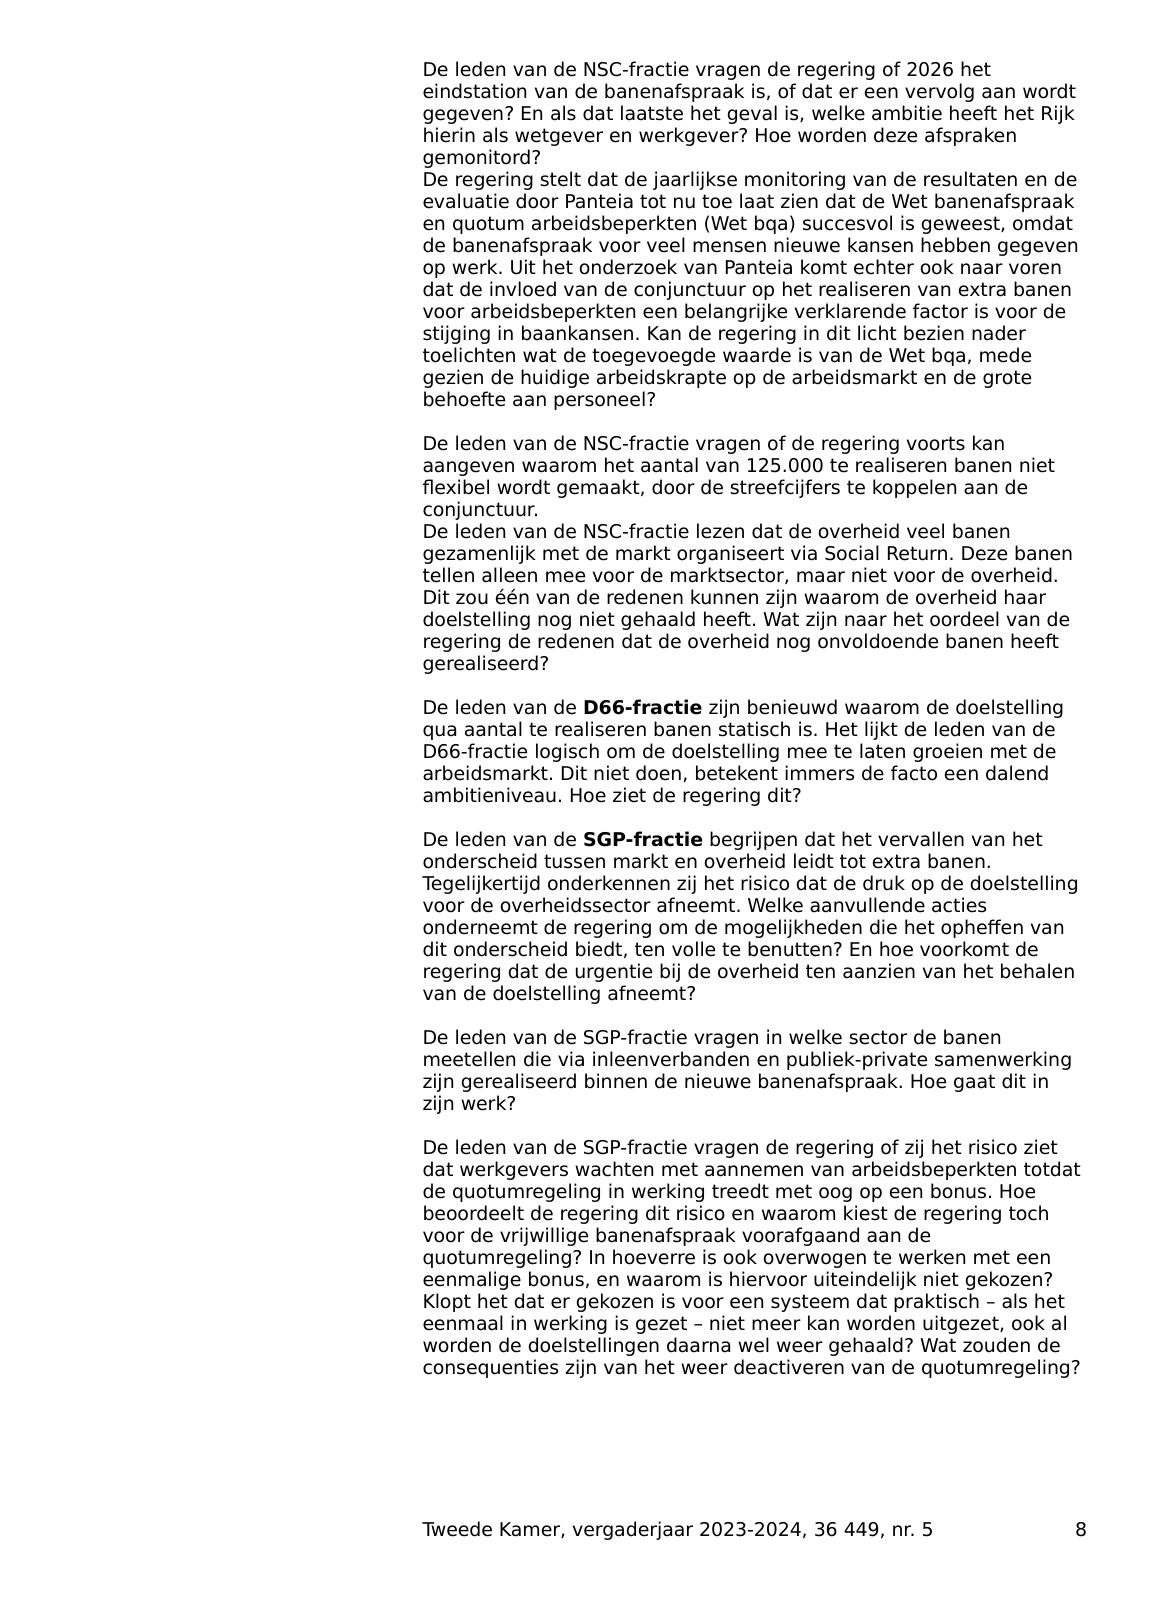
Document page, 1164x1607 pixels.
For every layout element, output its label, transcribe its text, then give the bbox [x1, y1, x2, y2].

text De leden van de NSC-fractie vragen of de regering voorts kan aangeven waarom het aantal van 125.000 te realiseren banen niet flexibel wordt gemaakt, door de streefcijfers te koppelen aan de conjunctuur. [422, 433, 1087, 521]
text De leden van de NSC-fractie vragen de regering of 2026 het eindstation van de banenafspraak is, of dat er een vervolg aan wordt gegeven? En als dat laatste het geval is, welke ambitie heeft het Rijk hierin als wetgever en werkgever? Hoe worden deze afspraken gemonitord? [422, 59, 1087, 169]
text De leden van de SGP-fractie begrijpen dat het vervallen van het onderscheid tussen markt en overheid leidt tot extra banen. Tegelijkertijd onderkennen zij het risico dat de druk op de doelstelling voor de overheidssector afneemt. Welke aanvullende acties onderneemt de regering om de mogelijkheden die het opheffen van dit onderscheid biedt, ten volle te benutten? En hoe voorkomt de regering dat de urgentie bij de overheid ten aanzien van het behalen van de doelstelling afneemt? [422, 829, 1087, 1005]
text De leden van de SGP-fractie vragen de regering of zij het risico ziet dat werkgevers wachten met aannemen van arbeidsbeperkten totdat de quotumregeling in werking treedt met oog op een bonus. Hoe beoordeelt de regering dit risico en waarom kiest de regering toch voor de vrijwillige banenafspraak voorafgaand aan de quotumregeling? In hoeverre is ook overwogen te werken met een eenmalige bonus, en waarom is hiervoor uiteindelijk niet gekozen? Klopt het dat er gekozen is voor een systeem dat praktisch – als het eenmaal in werking is gezet – niet meer kan worden uitgezet, ook al worden de doelstellingen daarna wel weer gehaald? Wat zouden de consequenties zijn van het weer deactiveren van de quotumregeling? [422, 1137, 1087, 1379]
text De leden van de NSC-fractie lezen dat de overheid veel banen gezamenlijk met de markt organiseert via Social Return. Deze banen tellen alleen mee voor de marktsector, maar niet voor de overheid. Dit zou één van de redenen kunnen zijn waarom de overheid haar doelstelling nog niet gehaald heeft. Wat zijn naar het oordeel van de regering de redenen dat de overheid nog onvoldoende banen heeft gerealiseerd? [422, 521, 1087, 675]
text De leden van de D66-fractie zijn benieuwd waarom de doelstelling qua aantal te realiseren banen statisch is. Het lijkt de leden van de D66-fractie logisch om de doelstelling mee te laten groeien met de arbeidsmarkt. Dit niet doen, betekent immers de facto een dalend ambitieniveau. Hoe ziet de regering dit? [422, 697, 1087, 807]
text De regering stelt dat de jaarlijkse monitoring van de resultaten en de evaluatie door Panteia tot nu toe laat zien dat de Wet banenafspraak en quotum arbeidsbeperkten (Wet bqa) succesvol is geweest, omdat de banenafspraak voor veel mensen nieuwe kansen hebben gegeven op werk. Uit het onderzoek van Panteia komt echter ook naar voren dat de invloed van de conjunctuur op het realiseren van extra banen voor arbeidsbeperkten een belangrijke verklarende factor is voor de stijging in baankansen. Kan de regering in dit licht bezien nader toelichten wat de toegevoegde waarde is van de Wet bqa, mede gezien de huidige arbeidskrapte op de arbeidsmarkt en de grote behoefte aan personeel? [422, 169, 1087, 411]
text De leden van de SGP-fractie vragen in welke sector de banen meetellen die via inleenverbanden en publiek-private samenwerking zijn gerealiseerd binnen de nieuwe banenafspraak. Hoe gaat dit in zijn werk? [422, 1027, 1087, 1115]
